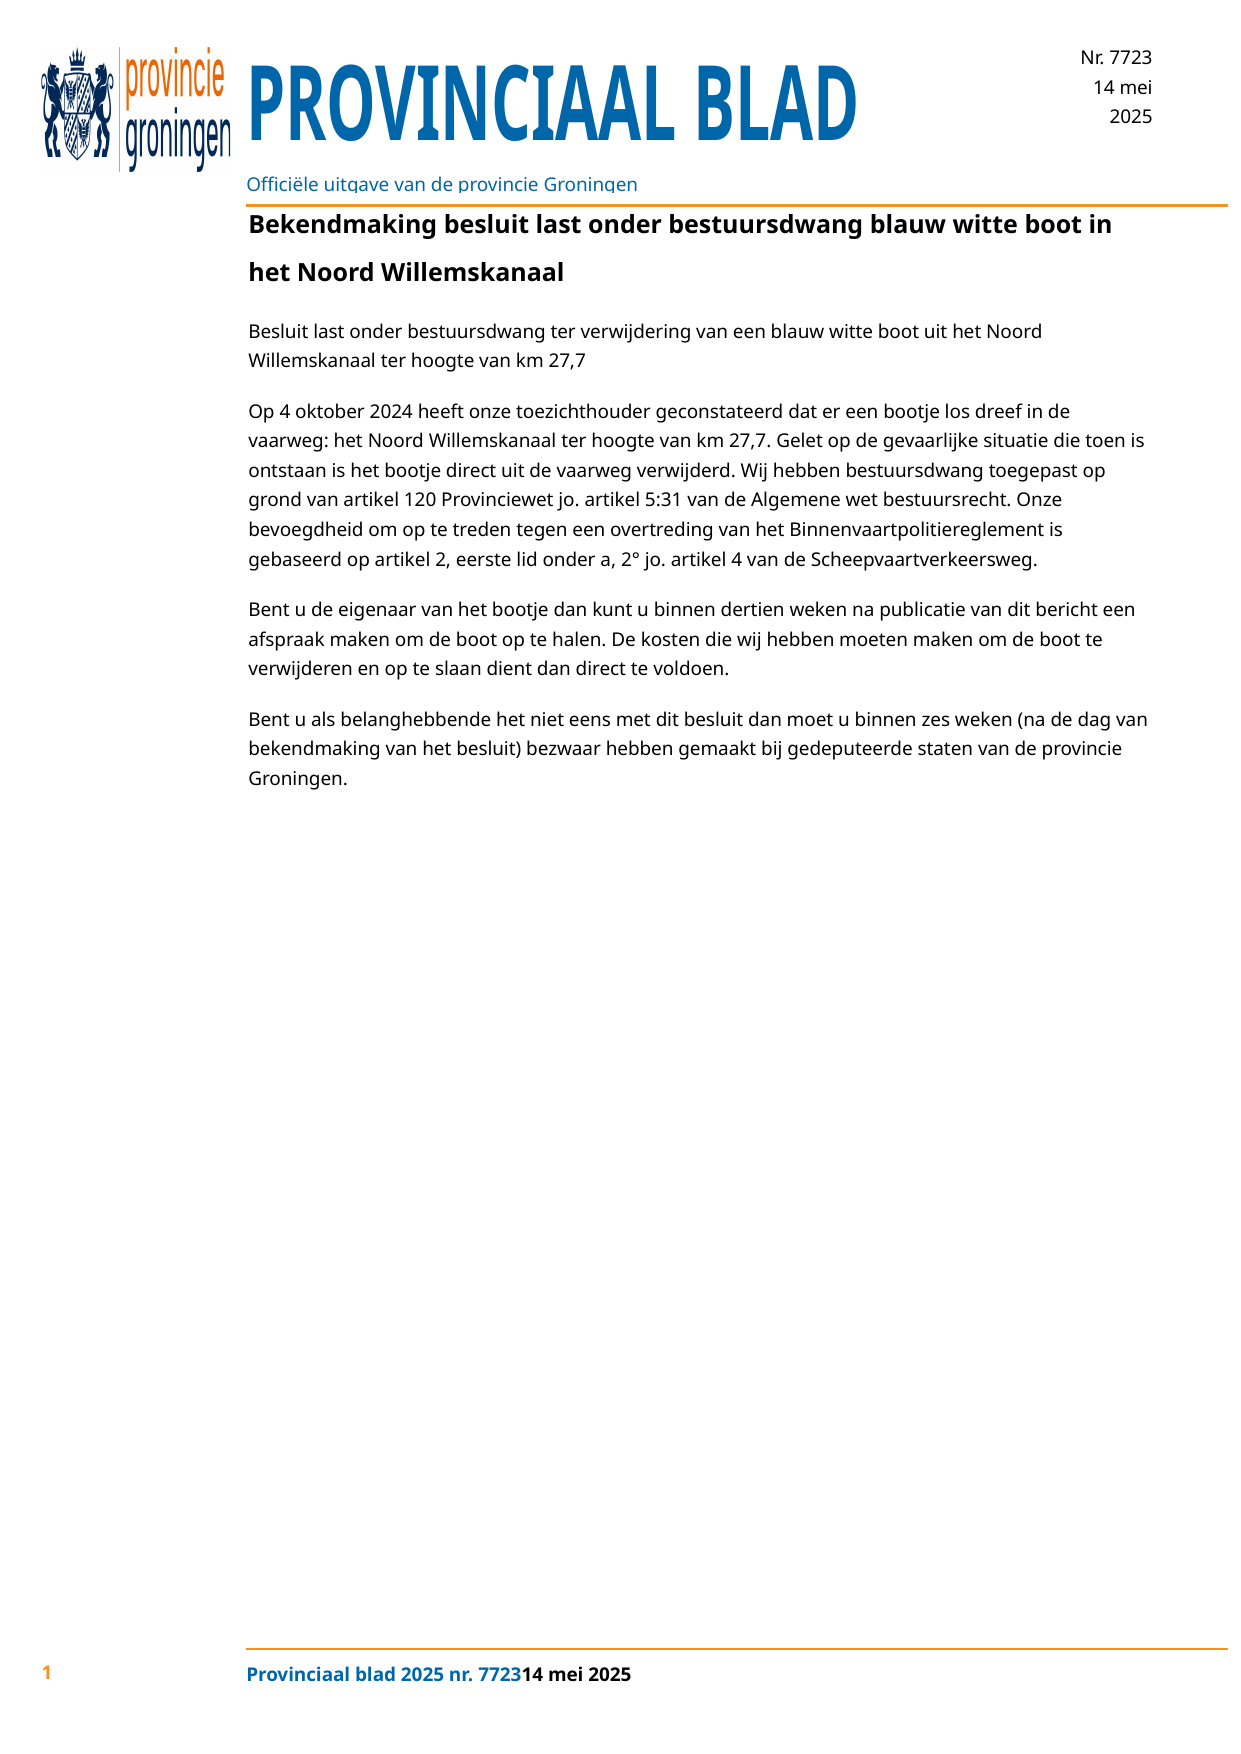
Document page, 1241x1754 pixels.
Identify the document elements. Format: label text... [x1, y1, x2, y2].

text Bent u de eigenaar van het bootje dan kunt u binnen dertien weken na publicatie van dit bericht een afspraak maken om de boot op te halen. De kosten die wij hebben moeten maken om de boot te verwijderen en op te slaan dient dan direct te voldoen. [248, 596, 1152, 681]
text Bent u als belanghebbende het niet eens met dit besluit dan moet u binnen zes weken (na de dag van bekendmaking van het besluit) bezwaar hebben gemaakt bij gedeputeerde staten van de provincie Groningen. [248, 706, 1152, 791]
picture [41, 47, 231, 172]
text Besluit last onder bestuursdwang ter verwijdering van een blauw witte boot uit het Noord Willemskanaal ter hoogte van km 27,7 [248, 318, 1152, 373]
text Op 4 oktober 2024 heeft onze toezichthouder geconstateerd dat er een bootje los dreef in de vaarweg: het Noord Willemskanaal ter hoogte van km 27,7. Gelet op de gevaarlijke situatie die toen is ontstaan is het bootje direct uit de vaarweg verwijderd. Wij hebben bestuursdwang toegepast op grond van artikel 120 Provinciewet jo. artikel 5:31 van de Algemene wet bestuursrecht. Onze bevoegdheid om op te treden tegen een overtreding van het Binnenvaartpolitiereglement is gebaseerd op artikel 2, eerste lid onder a, 2° jo. artikel 4 van de Scheepvaartverkeersweg. [248, 398, 1152, 572]
text Bekendmaking besluit last onder bestuursdwang blauw witte boot in het Noord Willemskanaal [248, 207, 1152, 288]
